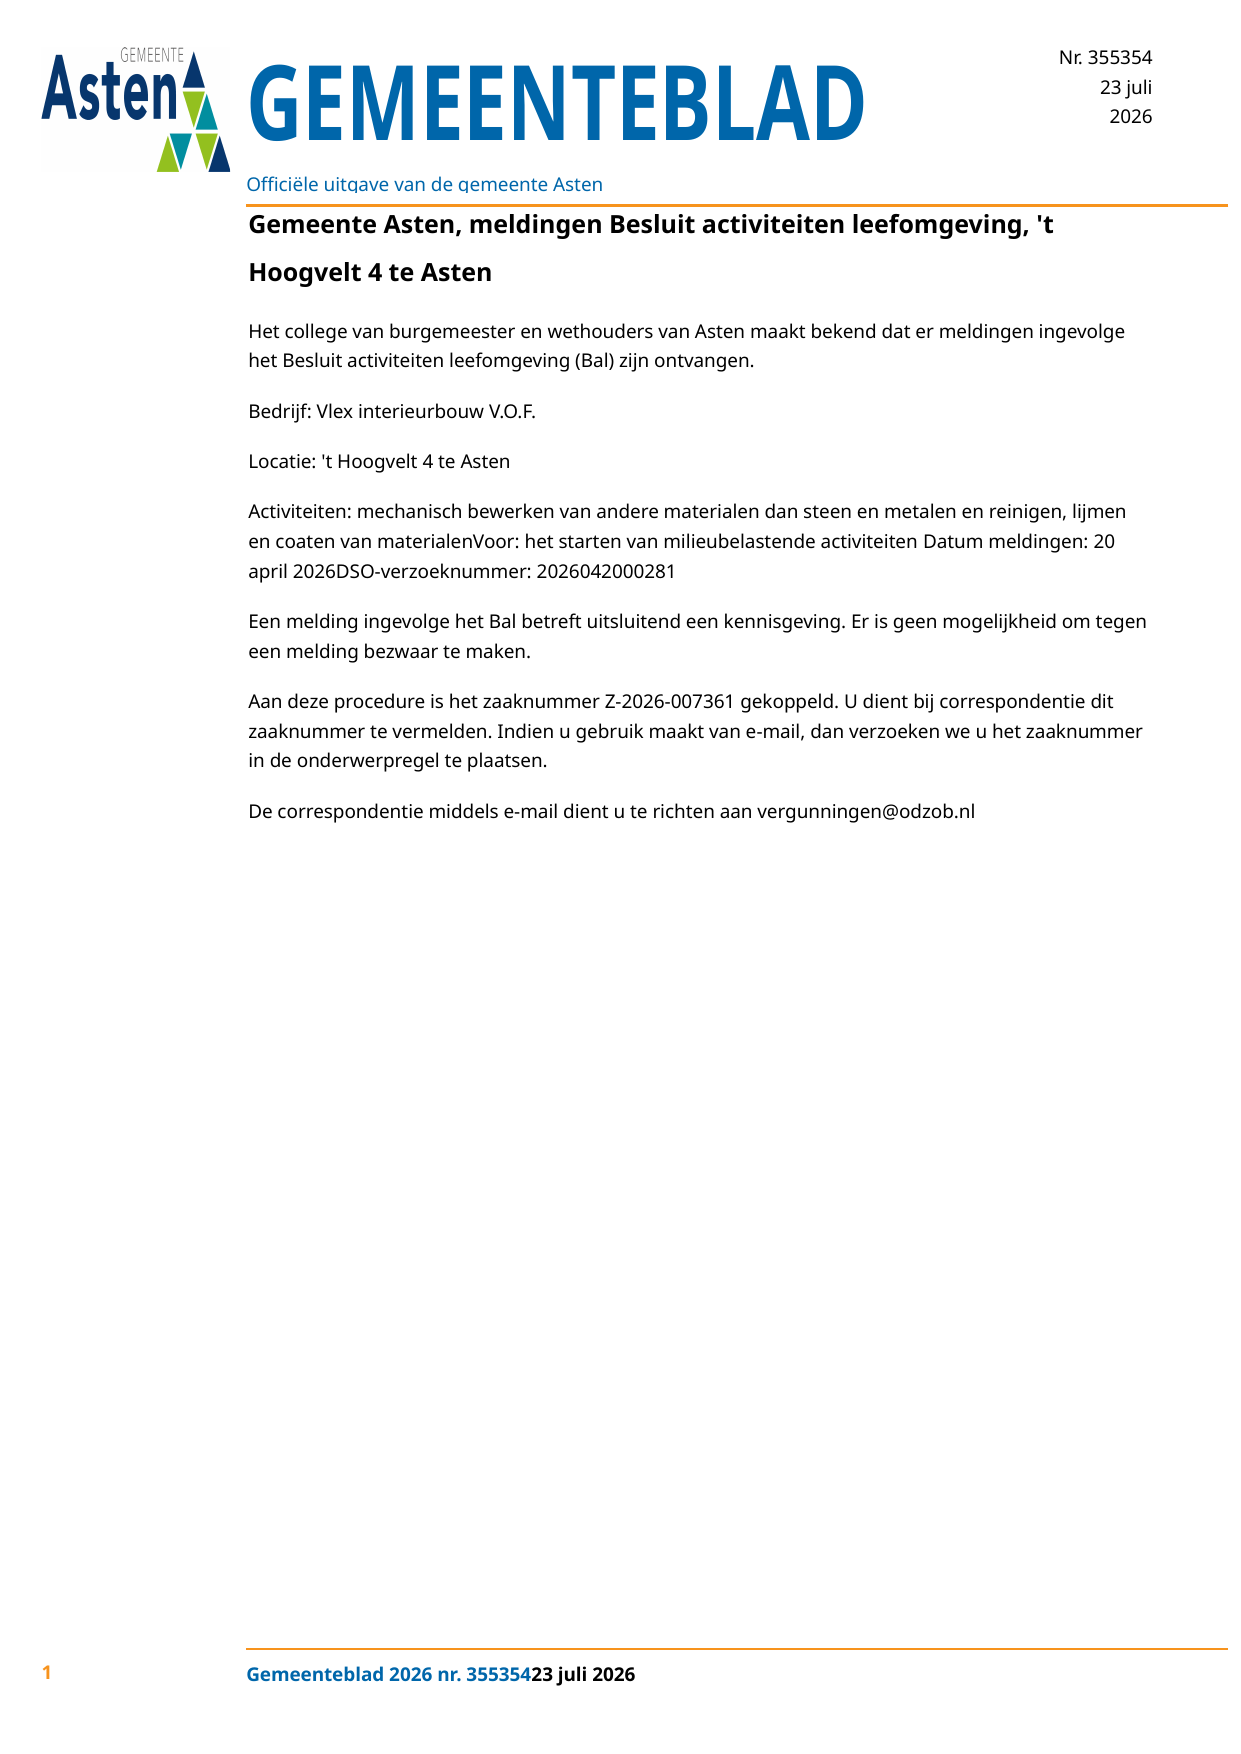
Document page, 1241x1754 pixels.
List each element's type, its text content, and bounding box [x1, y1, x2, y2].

text Bedrijf: Vlex interieurbouw V.O.F. [248, 398, 1152, 424]
text Aan deze procedure is het zaaknummer Z-2026-007361 gekoppeld. U dient bij correspondentie dit zaaknummer te vermelden. Indien u gebruik maakt van e-mail, dan verzoeken we u het zaaknummer in de onderwerpregel te plaatsen. [248, 688, 1152, 773]
text Gemeente Asten, meldingen Besluit activiteiten leefomgeving, 't Hoogvelt 4​ te Asten [248, 207, 1152, 288]
text Locatie: 't Hoogvelt 4​ te Asten [248, 448, 1152, 474]
text Het college van burgemeester en wethouders van Asten maakt bekend dat er meldingen ingevolge het Besluit activiteiten leefomgeving (Bal) zijn ontvangen. [248, 318, 1152, 373]
text Activiteiten: mechanisch bewerken van andere materialen dan steen en metalen en reinigen, lijmen en coaten van materialenVoor: het starten van milieubelastende activiteiten Datum meldingen: 20 april 2026DSO-verzoeknummer: 2026042000281 [248, 499, 1152, 584]
picture [41, 47, 231, 172]
text Een melding ingevolge het Bal betreft uitsluitend een kennisgeving. Er is geen mogelijkheid om tegen een melding bezwaar te maken. [248, 608, 1152, 664]
text De correspondentie middels e-mail dient u te richten aan vergunningen@odzob.nl [248, 798, 1152, 824]
